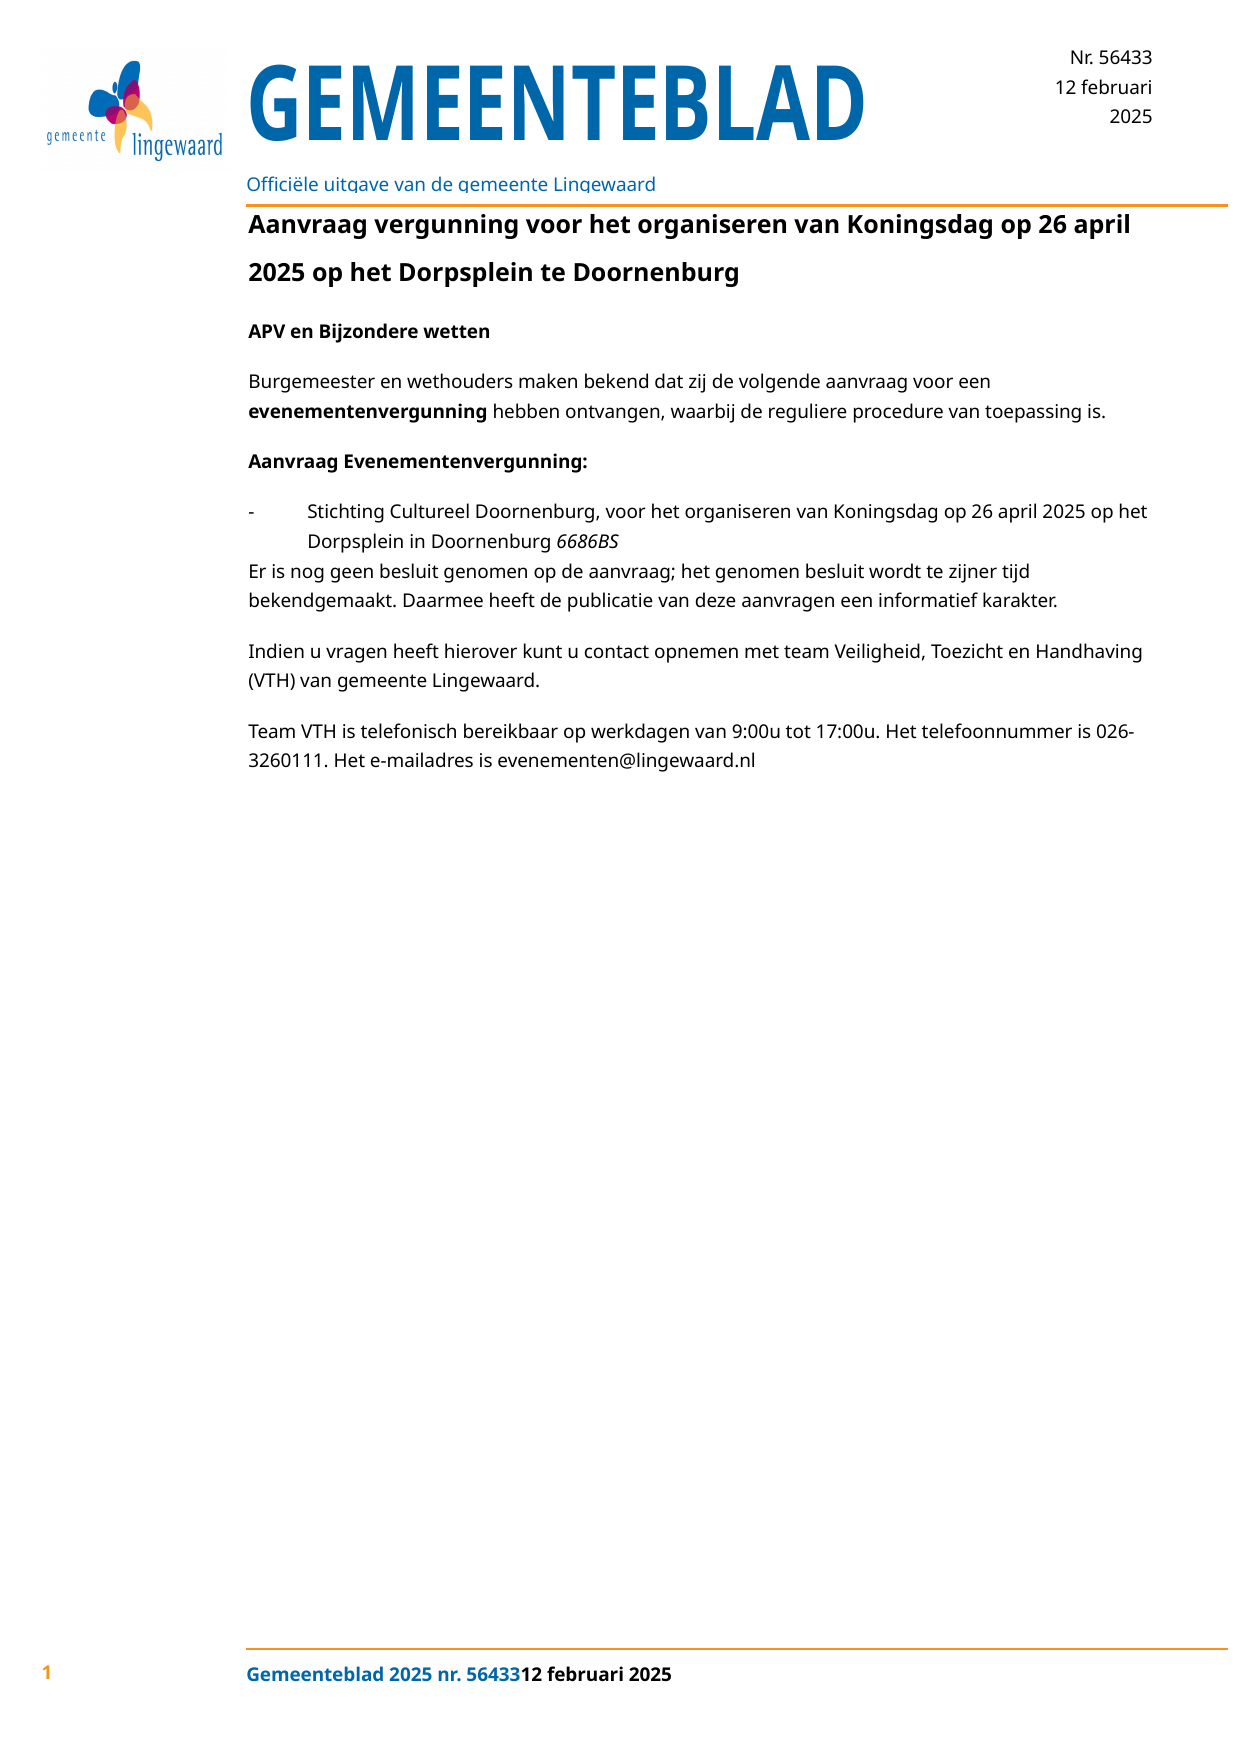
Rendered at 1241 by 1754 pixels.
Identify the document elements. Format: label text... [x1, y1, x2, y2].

picture [41, 47, 231, 172]
text Aanvraag Evenementenvergunning: [248, 448, 1152, 474]
text Aanvraag vergunning voor het organiseren van Koningsdag op 26 april 2025 op het Dorpsplein te Doornenburg [248, 207, 1152, 288]
list Stichting Cultureel Doornenburg, voor het organiseren van Koningsdag op 26 april 2025 op het Dorpsplein in Doornenburg 6686BS [248, 499, 1152, 554]
text Team VTH is telefonisch bereikbaar op werkdagen van 9:00u tot 17:00u. Het telefoonnummer is 026-3260111. Het e-mailadres is evenementen@lingewaard.nl [248, 718, 1152, 773]
text APV en Bijzondere wetten [248, 318, 1152, 344]
text Er is nog geen besluit genomen op de aanvraag; het genomen besluit wordt te zijner tijd bekendgemaakt. Daarmee heeft de publicatie van deze aanvragen een informatief karakter. [248, 558, 1152, 613]
text Burgemeester en wethouders maken bekend dat zij de volgende aanvraag voor een evenementenvergunning hebben ontvangen, waarbij de reguliere procedure van toepassing is. [248, 368, 1152, 424]
text Indien u vragen heeft hierover kunt u contact opnemen met team Veiligheid, Toezicht en Handhaving (VTH) van gemeente Lingewaard. [248, 638, 1152, 693]
